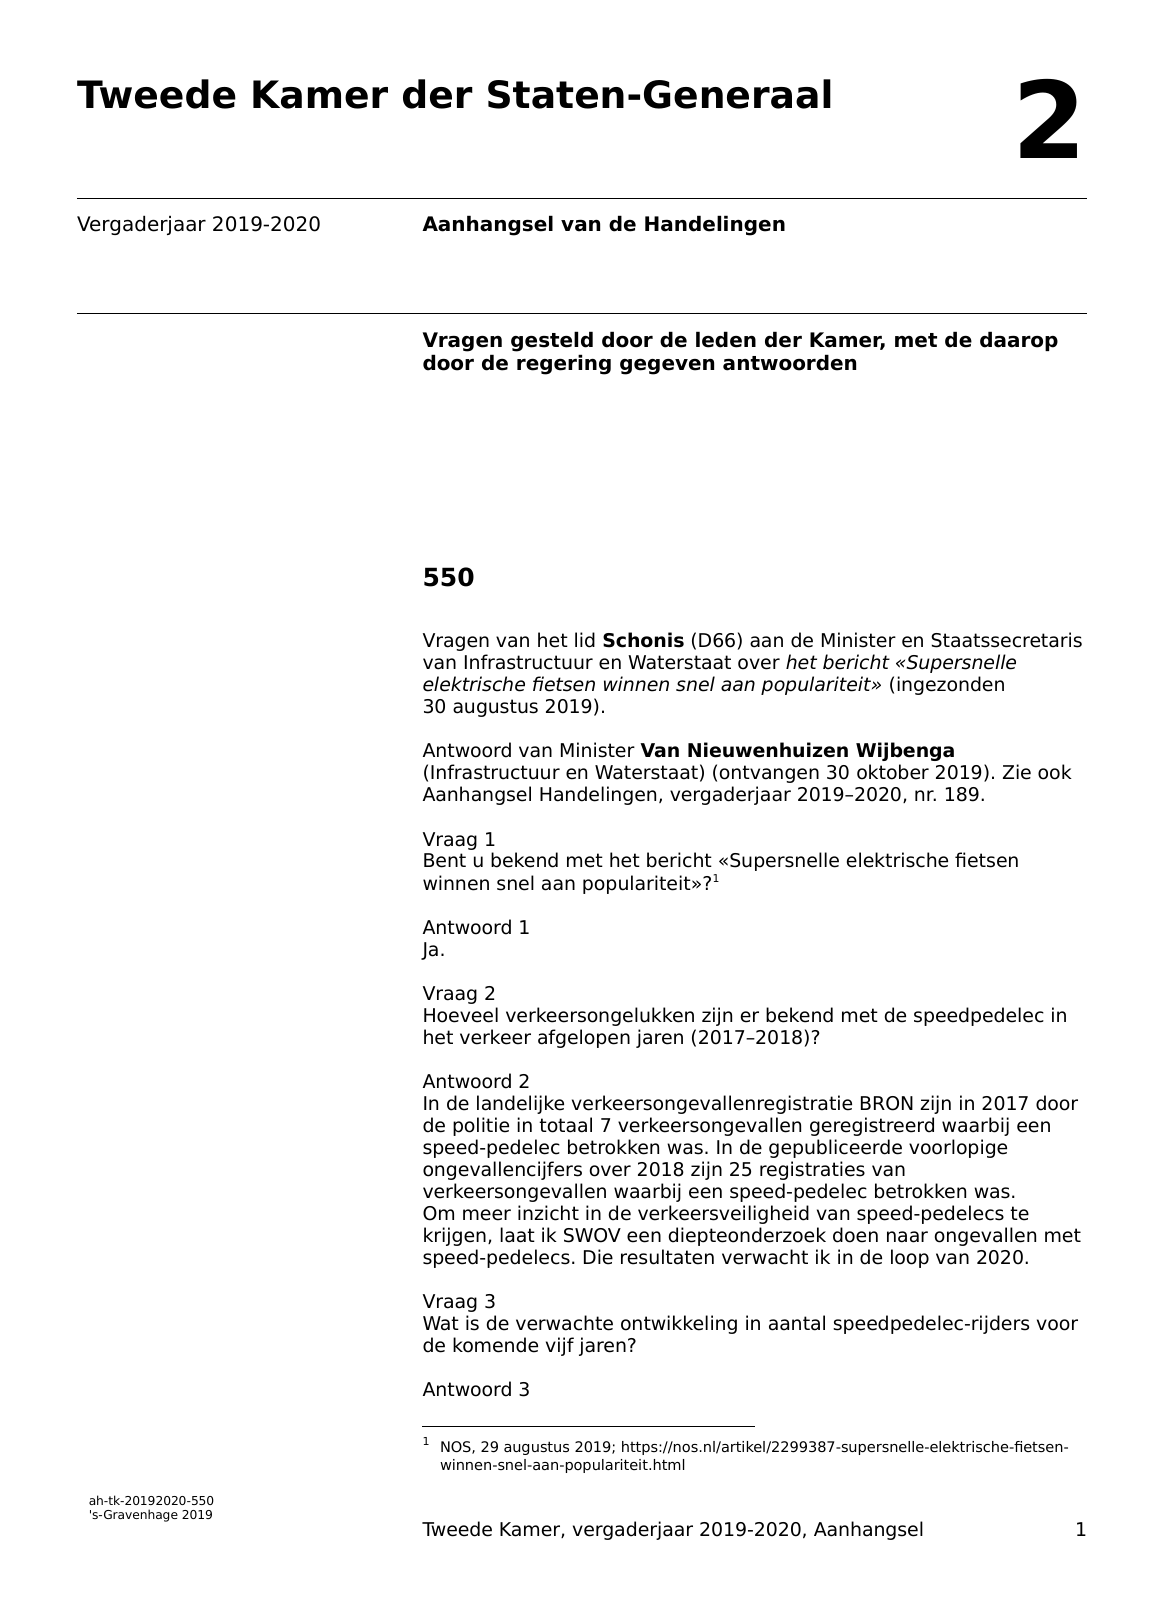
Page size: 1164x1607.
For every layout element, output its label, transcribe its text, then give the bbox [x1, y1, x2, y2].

table_header Tweede Kamer der Staten-Generaal [77, 59, 886, 198]
text Vraag 1 [422, 828, 1087, 850]
text ah-tk-20192020-550 [88, 1494, 323, 1508]
text Ja. [422, 938, 1087, 961]
text Vragen van het lid Schonis (D66) aan de Minister en Staatssecretaris van Infrastructuur en Waterstaat over het bericht «Supersnelle elektrische fietsen winnen snel aan populariteit» (ingezonden 30 augustus 2019). [422, 630, 1087, 718]
text Hoeveel verkeersongelukken zijn er bekend met de speedpedelec in het verkeer afgelopen jaren (2017–2018)? [422, 1005, 1087, 1049]
text Vraag 2 [422, 983, 1087, 1005]
text Antwoord van Minister Van Nieuwenhuizen Wijbenga (Infrastructuur en Waterstaat) (ontvangen 30 oktober 2019). Zie ook Aanhangsel Handelingen, vergaderjaar 2019–2020, nr. 189. [422, 740, 1087, 806]
text NOS, 29 augustus 2019; https://nos.nl/artikel/2299387-supersnelle-elektrische-fietsen-winnen-snel-aan-populariteit.html [422, 1435, 1087, 1474]
table_header 2 [886, 59, 1087, 198]
text 550 [422, 563, 1087, 592]
text Om meer inzicht in de verkeersveiligheid van speed-pedelecs te krijgen, laat ik SWOV een diepteonderzoek doen naar ongevallen met speed-pedelecs. Die resultaten verwacht ik in de loop van 2020. [422, 1203, 1087, 1269]
text Wat is de verwachte ontwikkeling in aantal speedpedelec-rijders voor de komende vijf jaren? [422, 1313, 1087, 1357]
text 's-Gravenhage 2019 [88, 1508, 323, 1522]
text Antwoord 1 [422, 917, 1087, 938]
table_cell Vragen gesteld door de leden der Kamer, met de daarop door de regering gegeven antwoorden [422, 314, 1087, 375]
table_cell [77, 314, 422, 375]
text Vraag 3 [422, 1291, 1087, 1313]
table_cell Aanhangsel van de Handelingen [422, 199, 1087, 313]
text Antwoord 3 [422, 1379, 1087, 1401]
table_cell Vergaderjaar 2019-2020 [77, 199, 422, 313]
text Bent u bekend met het bericht «Supersnelle elektrische fietsen winnen snel aan populariteit»? [422, 850, 1087, 894]
text Antwoord 2 [422, 1071, 1087, 1093]
text In de landelijke verkeersongevallenregistratie BRON zijn in 2017 door de politie in totaal 7 verkeersongevallen geregistreerd waarbij een speed-pedelec betrokken was. In de gepubliceerde voorlopige ongevallencijfers over 2018 zijn 25 registraties van verkeersongevallen waarbij een speed-pedelec betrokken was. [422, 1093, 1087, 1203]
